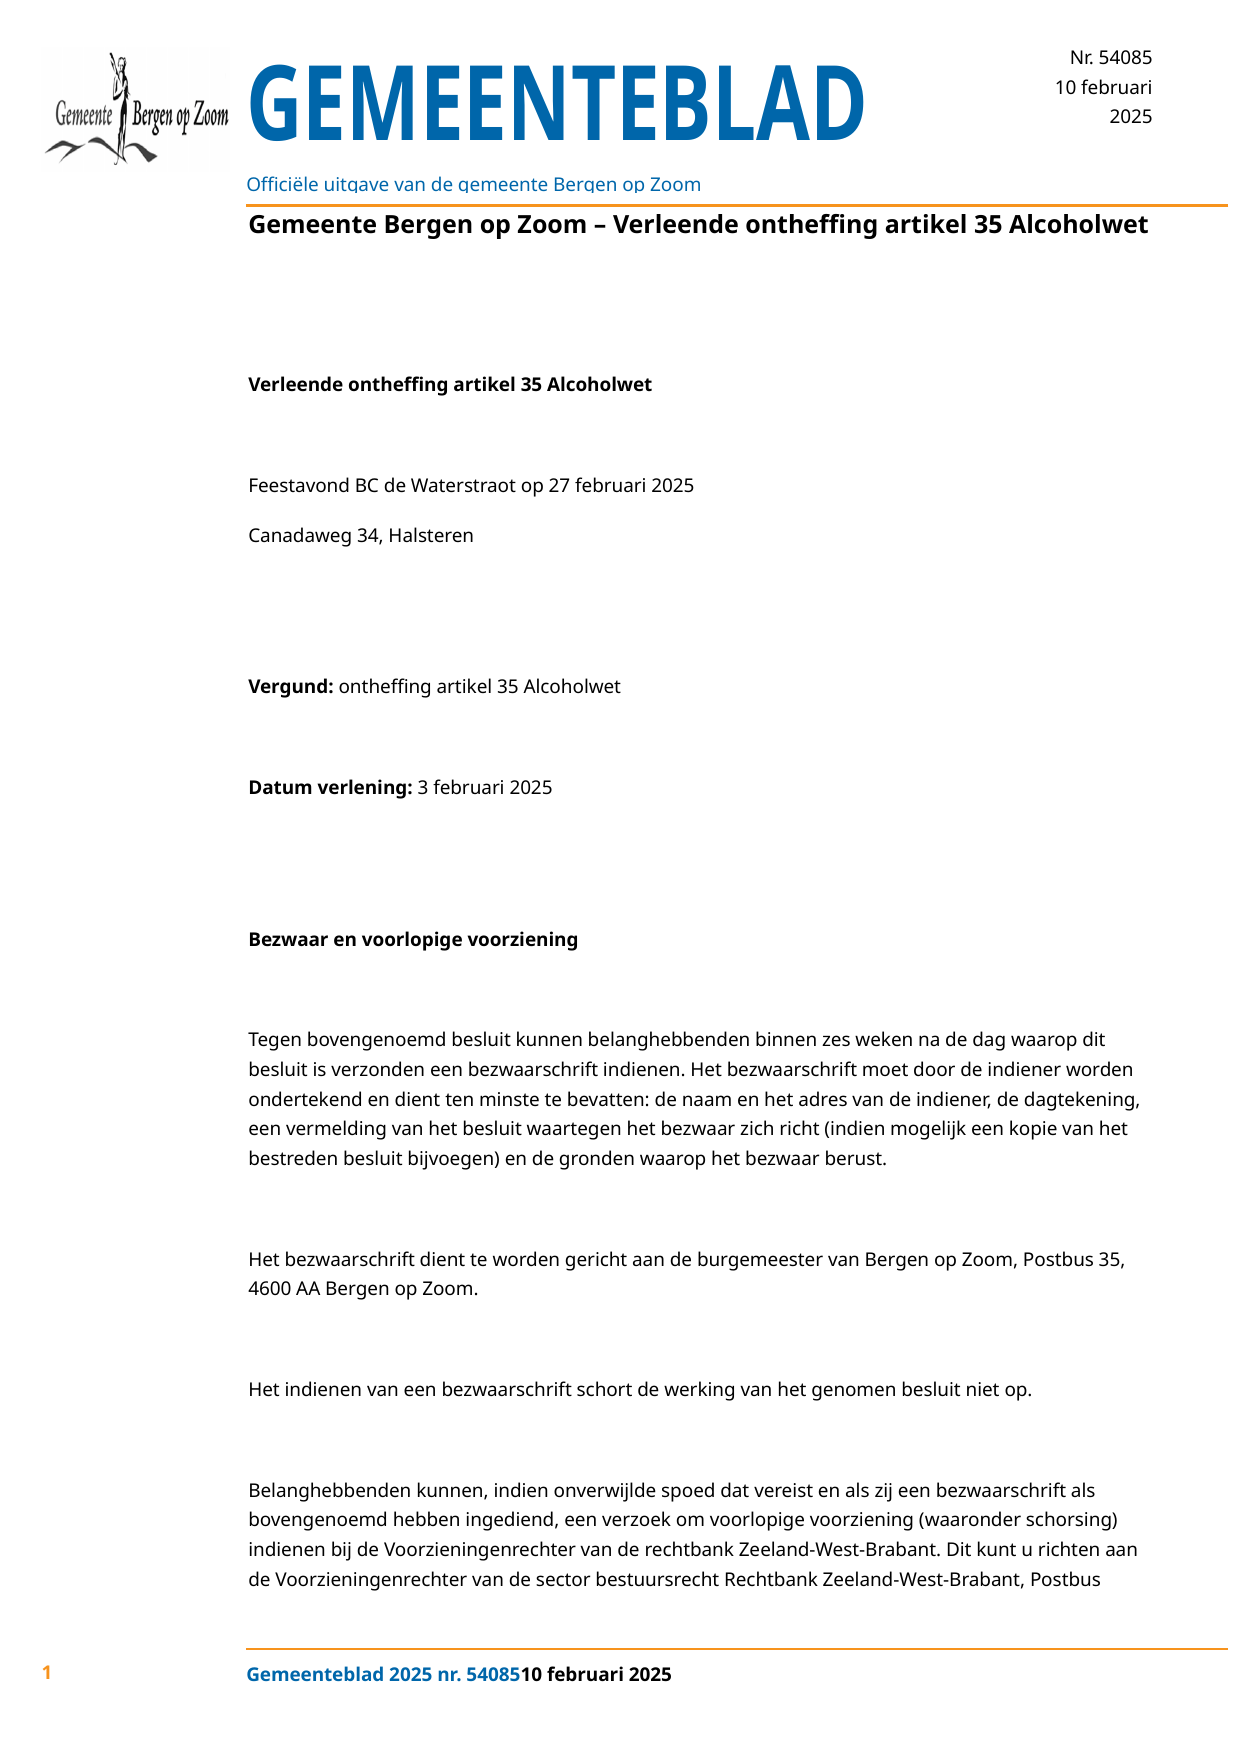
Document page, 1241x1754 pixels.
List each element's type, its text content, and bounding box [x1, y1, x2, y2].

text Datum verlening: 3 februari 2025 [248, 774, 1152, 800]
text Vergund: ontheffing artikel 35 Alcoholwet [248, 674, 1152, 699]
text Het indienen van een bezwaarschrift schort de werking van het genomen besluit niet op. [248, 1376, 1152, 1402]
text Het bezwaarschrift dient te worden gericht aan de burgemeester van Bergen op Zoom, Postbus 35, 4600 AA Bergen op Zoom. [248, 1246, 1152, 1301]
text Canadaweg 34, Halsteren [248, 522, 1152, 548]
picture [41, 47, 231, 172]
text Feestavond BC de Waterstraot op 27 februari 2025 [248, 472, 1152, 498]
text Bezwaar en voorlopige voorziening [248, 926, 1152, 951]
text Belanghebbenden kunnen, indien onverwijlde spoed dat vereist en als zij een bezwaarschrift als bovengenoemd hebben ingediend, een verzoek om voorlopige voorziening (waaronder schorsing) indienen bij de Voorzieningenrechter van de rechtbank Zeeland-West-Brabant. Dit kunt u richten aan de Voorzieningenrechter van de sector bestuursrecht Rechtbank Zeeland-West-Brabant, Postbus [248, 1477, 1152, 1591]
text Gemeente Bergen op Zoom – Verleende ontheffing artikel 35 Alcoholwet [248, 207, 1152, 241]
text Verleende ontheffing artikel 35 Alcoholwet [248, 371, 1152, 397]
text Tegen bovengenoemd besluit kunnen belanghebbenden binnen zes weken na de dag waarop dit besluit is verzonden een bezwaarschrift indienen. Het bezwaarschrift moet door de indiener worden ondertekend en dient ten minste te bevatten: de naam en het adres van de indiener, de dagtekening, een vermelding van het besluit waartegen het bezwaar zich richt (indien mogelijk een kopie van het bestreden besluit bijvoegen) en de gronden waarop het bezwaar berust. [248, 1027, 1152, 1171]
